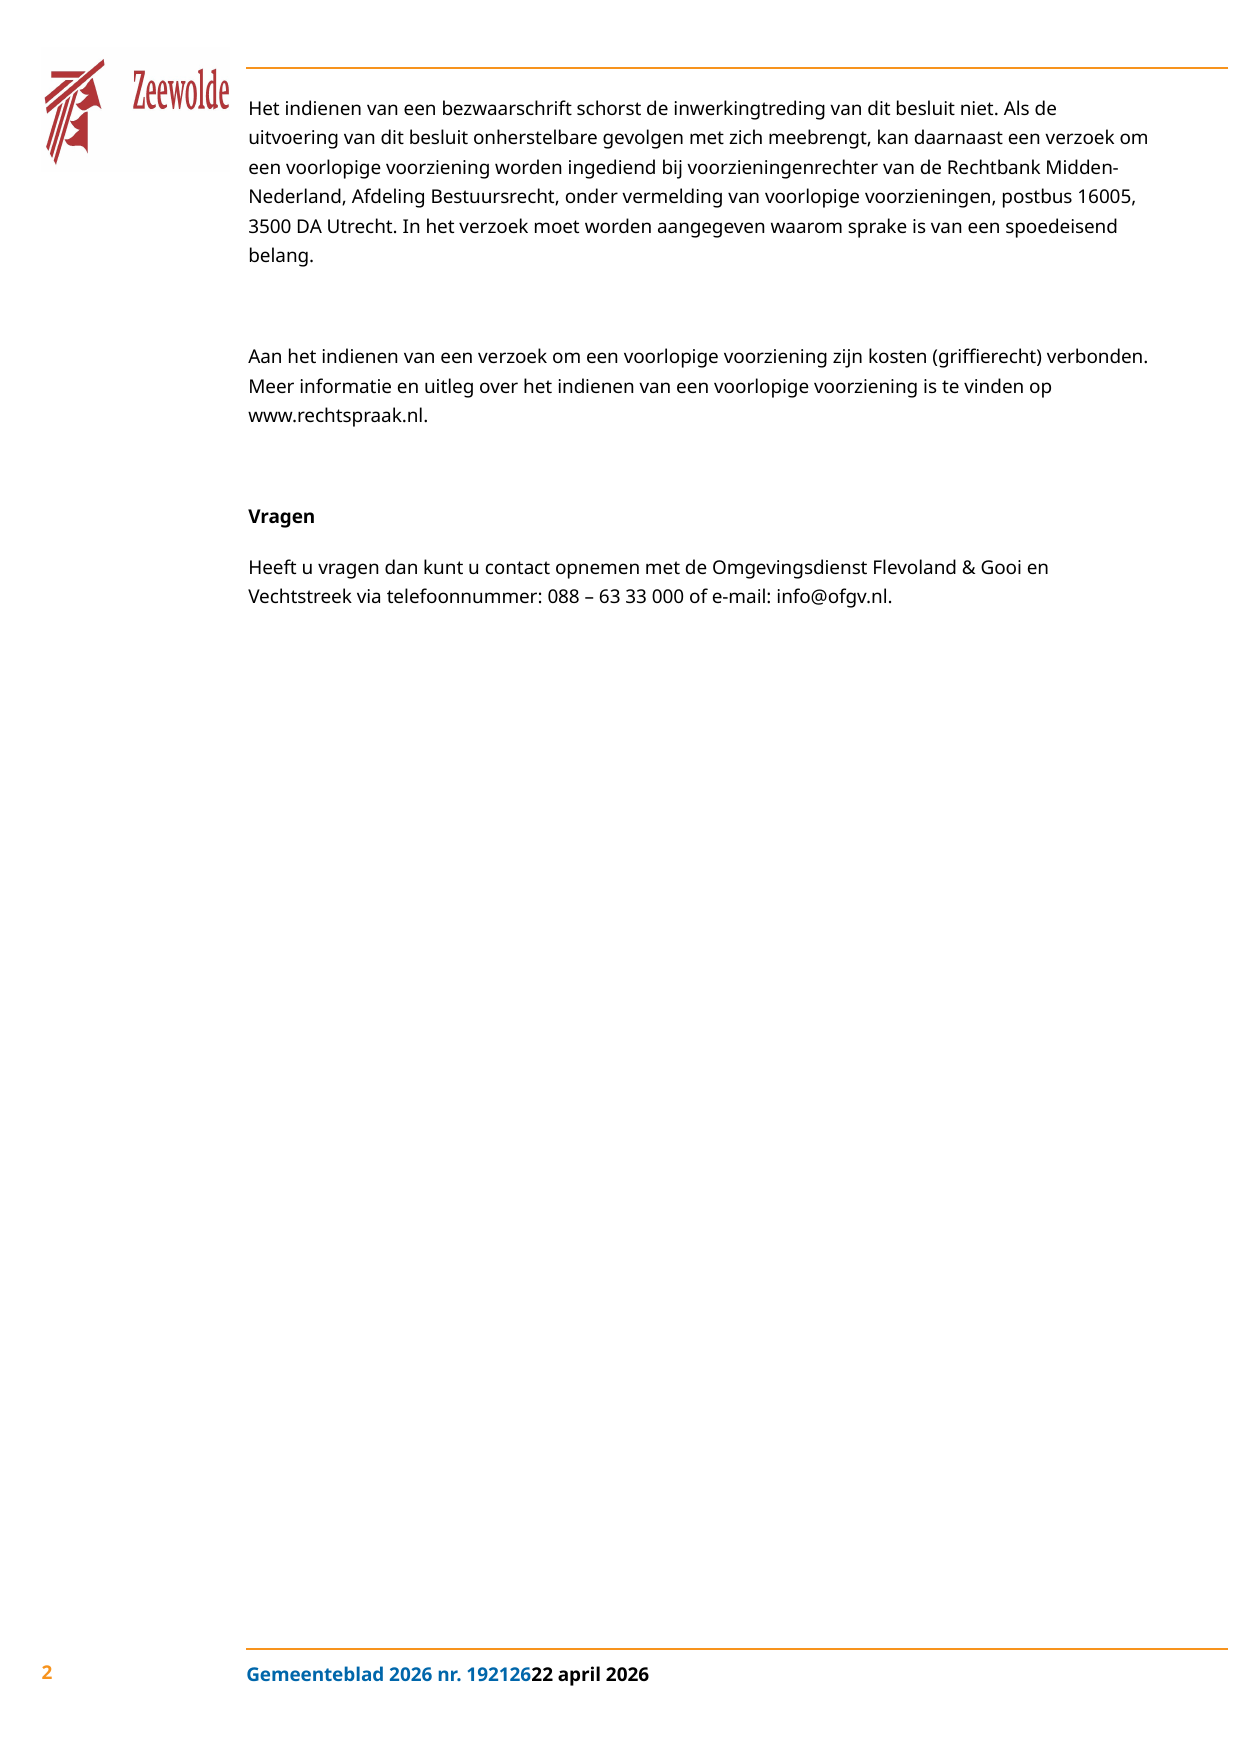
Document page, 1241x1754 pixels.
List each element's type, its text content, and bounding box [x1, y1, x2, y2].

picture [41, 47, 231, 172]
text Het indienen van een bezwaarschrift schorst de inwerkingtreding van dit besluit niet. Als de uitvoering van dit besluit onherstelbare gevolgen met zich meebrengt, kan daarnaast een verzoek om een voorlopige voorziening worden ingediend bij voorzieningenrechter van de Rechtbank Midden-Nederland, Afdeling Bestuursrecht, onder vermelding van voorlopige voorzieningen, postbus 16005, 3500 DA Utrecht. In het verzoek moet worden aangegeven waarom sprake is van een spoedeisend belang. [248, 95, 1152, 268]
text Vragen [248, 503, 1152, 529]
text Heeft u vragen dan kunt u contact opnemen met de Omgevingsdienst Flevoland & Gooi en Vechtstreek via telefoonnummer: 088 – 63 33 000 of e-mail: info@ofgv.nl. [248, 554, 1152, 609]
text Aan het indienen van een verzoek om een voorlopige voorziening zijn kosten (griffierecht) verbonden. Meer informatie en uitleg over het indienen van een voorlopige voorziening is te vinden op www.rechtspraak.nl. [248, 343, 1152, 428]
